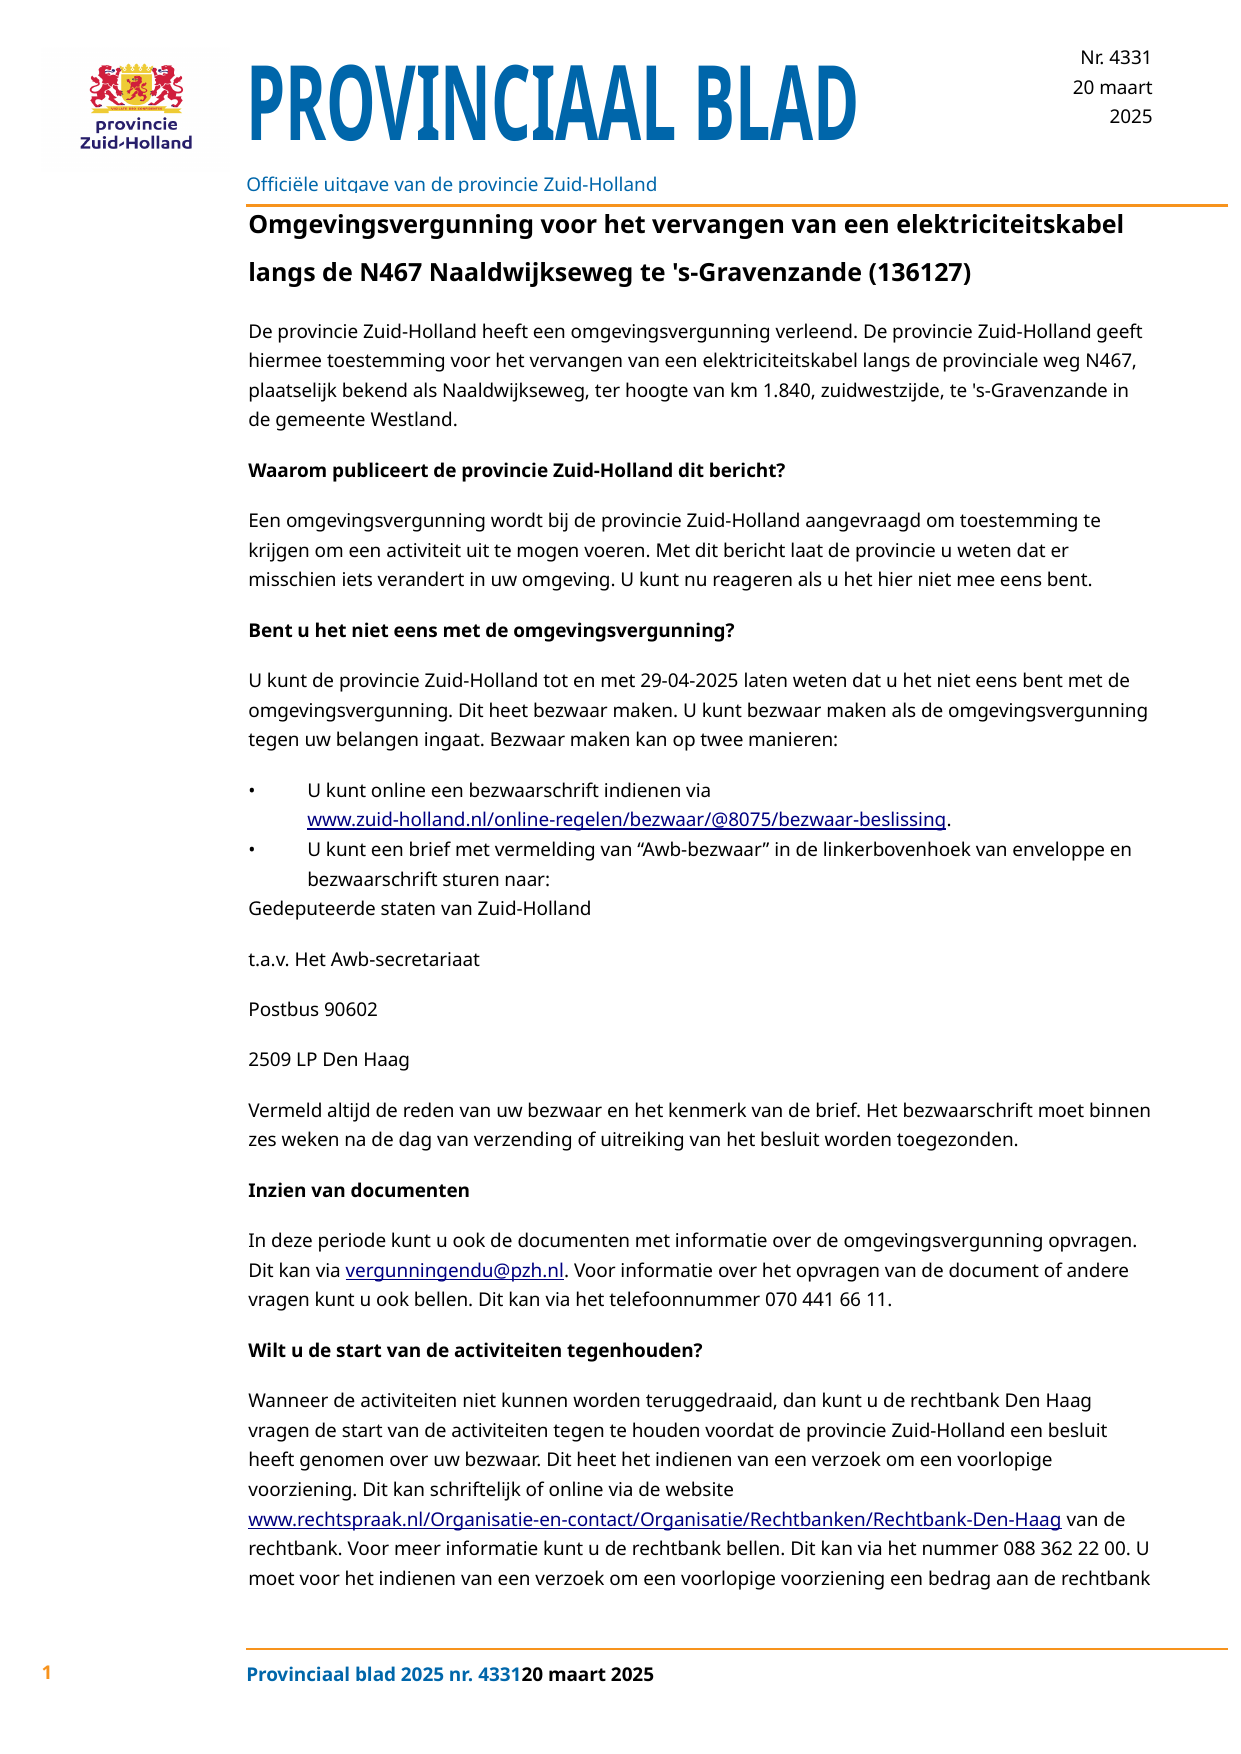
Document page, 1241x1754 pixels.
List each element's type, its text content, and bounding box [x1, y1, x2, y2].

text Wanneer de activiteiten niet kunnen worden teruggedraaid, dan kunt u de rechtbank Den Haag vragen de start van de activiteiten tegen te houden voordat de provincie Zuid-Holland een besluit heeft genomen over uw bezwaar. Dit heet het indienen van een verzoek om een voorlopige voorziening. Dit kan schriftelijk of online via de website www.rechtspraak.nl/Organisatie-en-contact/Organisatie/Rechtbanken/Rechtbank-Den-Haag van de rechtbank. Voor meer informatie kunt u de rechtbank bellen. Dit kan via het nummer 088 362 22 00. U moet voor het indienen van een verzoek om een voorlopige voorziening een bedrag aan de rechtbank [248, 1387, 1152, 1591]
text Postbus 90602 [248, 996, 1152, 1022]
text Waarom publiceert de provincie Zuid-Holland dit bericht? [248, 457, 1152, 483]
text 2509 LP Den Haag [248, 1047, 1152, 1072]
text Wilt u de start van de activiteiten tegenhouden? [248, 1337, 1152, 1363]
text Gedeputeerde staten van Zuid-Holland [248, 895, 1152, 921]
text U kunt de provincie Zuid-Holland tot en met 29-04-2025 laten weten dat u het niet eens bent met de omgevingsvergunning. Dit heet bezwaar maken. U kunt bezwaar maken als de omgevingsvergunning tegen uw belangen ingaat. Bezwaar maken kan op twee manieren: [248, 667, 1152, 752]
text De provincie Zuid-Holland heeft een omgevingsvergunning verleend. De provincie Zuid-Holland geeft hiermee toestemming voor het vervangen van een elektriciteitskabel langs de provinciale weg N467, plaatselijk bekend als Naaldwijkseweg, ter hoogte van km 1.840, zuidwestzijde, te 's-Gravenzande in de gemeente Westland. [248, 318, 1152, 432]
text t.a.v. Het Awb-secretariaat [248, 946, 1152, 972]
text Bent u het niet eens met de omgevingsvergunning? [248, 617, 1152, 643]
text Omgevingsvergunning voor het vervangen van een elektriciteitskabel langs de N467 Naaldwijkseweg te 's-Gravenzande (136127) [248, 207, 1152, 288]
text Vermeld altijd de reden van uw bezwaar en het kenmerk van de brief. Het bezwaarschrift moet binnen zes weken na de dag van verzending of uitreiking van het besluit worden toegezonden. [248, 1097, 1152, 1152]
picture [41, 47, 231, 172]
list U kunt online een bezwaarschrift indienen via www.zuid-holland.nl/online-regelen/bezwaar/@8075/bezwaar-beslissing. [248, 777, 1152, 832]
list U kunt een brief met vermelding van “Awb-bezwaar” in de linkerbovenhoek van enveloppe en bezwaarschrift sturen naar: [248, 836, 1152, 892]
text Inzien van documenten [248, 1177, 1152, 1203]
text Een omgevingsvergunning wordt bij de provincie Zuid-Holland aangevraagd om toestemming te krijgen om een activiteit uit te mogen voeren. Met dit bericht laat de provincie u weten dat er misschien iets verandert in uw omgeving. U kunt nu reageren als u het hier niet mee eens bent. [248, 507, 1152, 592]
text In deze periode kunt u ook de documenten met informatie over de omgevingsvergunning opvragen. Dit kan via vergunningendu@pzh.nl. Voor informatie over het opvragen van de document of andere vragen kunt u ook bellen. Dit kan via het telefoonnummer 070 441 66 11. [248, 1227, 1152, 1312]
